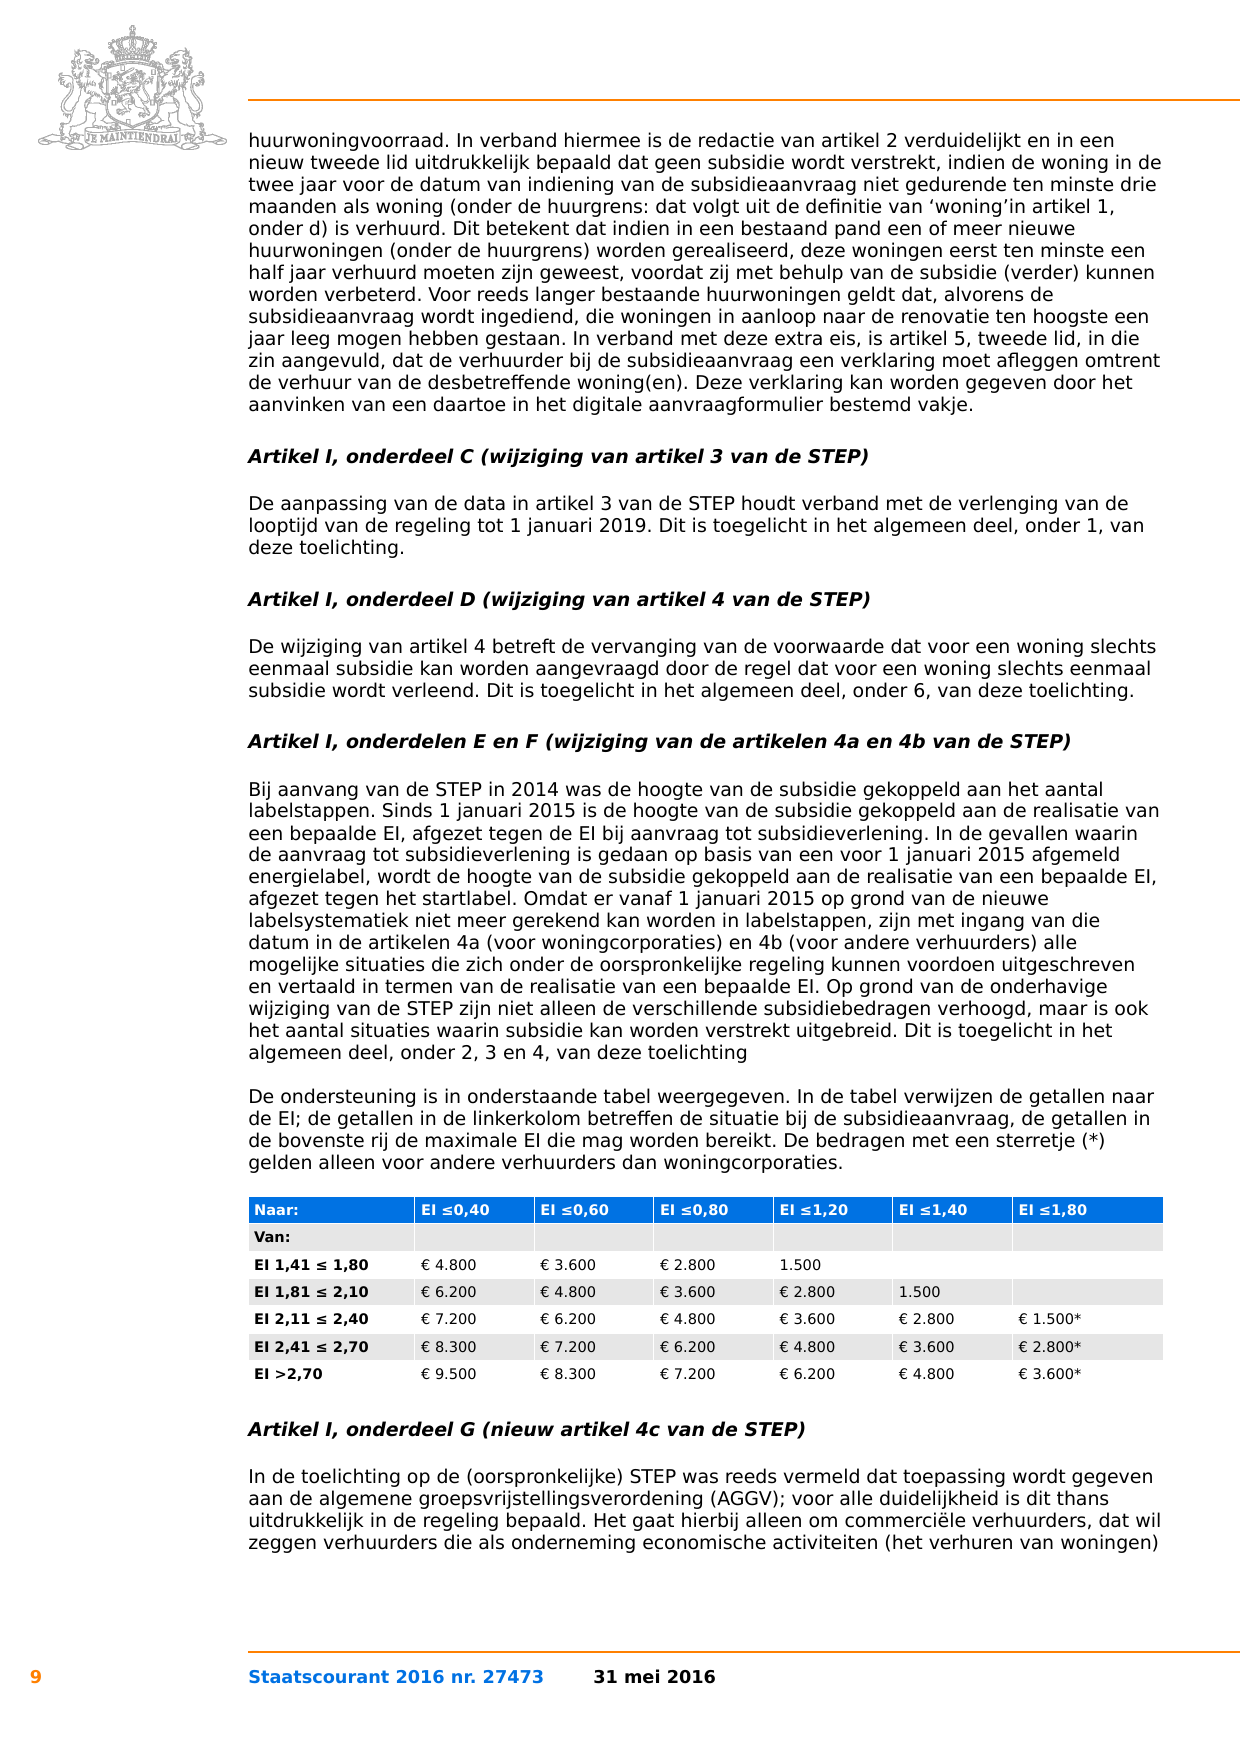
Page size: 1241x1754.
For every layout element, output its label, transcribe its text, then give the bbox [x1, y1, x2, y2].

table_header Naar: [249, 1197, 414, 1223]
table_cell € 4.800 [654, 1306, 773, 1333]
subtitle Artikel I, onderdeel D (wijziging van artikel 4 van de STEP) [248, 588, 1163, 611]
subtitle Artikel I, onderdeel C (wijziging van artikel 3 van de STEP) [248, 446, 1163, 468]
table_cell [893, 1224, 1012, 1251]
table_cell € 2.800 [774, 1279, 892, 1305]
table_cell € 2.800 [654, 1252, 773, 1278]
table_cell € 7.200 [415, 1306, 534, 1333]
table_cell € 2.800* [1013, 1334, 1163, 1360]
table_header EI ≤1,20 [774, 1197, 892, 1223]
table_cell € 6.200 [774, 1361, 892, 1388]
table_cell [893, 1252, 1012, 1278]
table_cell € 4.800 [535, 1279, 653, 1305]
table_cell [774, 1224, 892, 1251]
subtitle Artikel I, onderdelen E en F (wijziging van de artikelen 4a en 4b van de STEP) [248, 731, 1163, 753]
table_cell EI 2,41 ≤ 2,70 [249, 1334, 414, 1360]
table_header EI ≤0,80 [654, 1197, 773, 1223]
text De ondersteuning is in onderstaande tabel weergegeven. In de tabel verwijzen de getallen naar de EI; de getallen in de linkerkolom betreffen de situatie bij de subsidieaanvraag, de getallen in de bovenste rij de maximale EI die mag worden bereikt. De bedragen met een sterretje (*) gelden alleen voor andere verhuurders dan woningcorporaties. [248, 1086, 1163, 1174]
table_cell € 3.600 [774, 1306, 892, 1333]
table_cell [1013, 1279, 1163, 1305]
table_cell [1013, 1252, 1163, 1278]
table_cell EI 1,81 ≤ 2,10 [249, 1279, 414, 1305]
table_cell € 4.800 [893, 1361, 1012, 1388]
table_cell € 6.200 [415, 1279, 534, 1305]
table_cell € 3.600 [893, 1334, 1012, 1360]
text Bij aanvang van de STEP in 2014 was de hoogte van de subsidie gekoppeld aan het aantal labelstappen. Sinds 1 januari 2015 is de hoogte van de subsidie gekoppeld aan de realisatie van een bepaalde EI, afgezet tegen de EI bij aanvraag tot subsidieverlening. In de gevallen waarin de aanvraag tot subsidieverlening is gedaan op basis van een voor 1 januari 2015 afgemeld energielabel, wordt de hoogte van de subsidie gekoppeld aan de realisatie van een bepaalde EI, afgezet tegen het startlabel. Omdat er vanaf 1 januari 2015 op grond van de nieuwe labelsystematiek niet meer gerekend kan worden in labelstappen, zijn met ingang van die datum in de artikelen 4a (voor woningcorporaties) en 4b (voor andere verhuurders) alle mogelijke situaties die zich onder de oorspronkelijke regeling kunnen voordoen uitgeschreven en vertaald in termen van de realisatie van een bepaalde EI. Op grond van de onderhavige wijziging van de STEP zijn niet alleen de verschillende subsidiebedragen verhoogd, maar is ook het aantal situaties waarin subsidie kan worden verstrekt uitgebreid. Dit is toegelicht in het algemeen deel, onder 2, 3 en 4, van deze toelichting [248, 778, 1163, 1064]
table_cell EI 1,41 ≤ 1,80 [249, 1252, 414, 1278]
table_cell € 7.200 [535, 1334, 653, 1360]
table_cell € 8.300 [535, 1361, 653, 1388]
table_cell Van: [249, 1224, 414, 1251]
table_cell € 3.600 [654, 1279, 773, 1305]
table_cell € 3.600 [535, 1252, 653, 1278]
subtitle Artikel I, onderdeel G (nieuw artikel 4c van de STEP) [248, 1419, 1163, 1441]
text De aanpassing van de data in artikel 3 van de STEP houdt verband met de verlenging van de looptijd van de regeling tot 1 januari 2019. Dit is toegelicht in het algemeen deel, onder 1, van deze toelichting. [248, 493, 1163, 558]
table_cell EI >2,70 [249, 1361, 414, 1388]
table_cell € 1.500* [1013, 1306, 1163, 1333]
picture [38, 25, 227, 150]
table_cell [654, 1224, 773, 1251]
table_header EI ≤0,40 [415, 1197, 534, 1223]
table_header EI ≤0,60 [535, 1197, 653, 1223]
text huurwoningvoorraad. In verband hiermee is de redactie van artikel 2 verduidelijkt en in een nieuw tweede lid uitdrukkelijk bepaald dat geen subsidie wordt verstrekt, indien de woning in de twee jaar voor de datum van indiening van de subsidieaanvraag niet gedurende ten minste drie maanden als woning (onder de huurgrens: dat volgt uit de definitie van ‘woning’in artikel 1, onder d) is verhuurd. Dit betekent dat indien in een bestaand pand een of meer nieuwe huurwoningen (onder de huurgrens) worden gerealiseerd, deze woningen eerst ten minste een half jaar verhuurd moeten zijn geweest, voordat zij met behulp van de subsidie (verder) kunnen worden verbeterd. Voor reeds langer bestaande huurwoningen geldt dat, alvorens de subsidieaanvraag wordt ingediend, die woningen in aanloop naar de renovatie ten hoogste een jaar leeg mogen hebben gestaan. In verband met deze extra eis, is artikel 5, tweede lid, in die zin aangevuld, dat de verhuurder bij de subsidieaanvraag een verklaring moet afleggen omtrent de verhuur van de desbetreffende woning(en). Deze verklaring kan worden gegeven door het aanvinken van een daartoe in het digitale aanvraagformulier bestemd vakje. [248, 130, 1163, 416]
text De wijziging van artikel 4 betreft de vervanging van de voorwaarde dat voor een woning slechts eenmaal subsidie kan worden aangevraagd door de regel dat voor een woning slechts eenmaal subsidie wordt verleend. Dit is toegelicht in het algemeen deel, onder 6, van deze toelichting. [248, 636, 1163, 701]
text In de toelichting op de (oorspronkelijke) STEP was reeds vermeld dat toepassing wordt gegeven aan de algemene groepsvrijstellingsverordening (AGGV); voor alle duidelijkheid is dit thans uitdrukkelijk in de regeling bepaald. Het gaat hierbij alleen om commerciële verhuurders, dat wil zeggen verhuurders die als onderneming economische activiteiten (het verhuren van woningen) [248, 1466, 1163, 1553]
table_cell EI 2,11 ≤ 2,40 [249, 1306, 414, 1333]
table_cell 1.500 [774, 1252, 892, 1278]
table_header EI ≤1,40 [893, 1197, 1012, 1223]
table_cell € 2.800 [893, 1306, 1012, 1333]
table_cell 1.500 [893, 1279, 1012, 1305]
table_cell € 4.800 [415, 1252, 534, 1278]
table_cell € 9.500 [415, 1361, 534, 1388]
table_cell € 3.600* [1013, 1361, 1163, 1388]
table_cell € 7.200 [654, 1361, 773, 1388]
table_cell [1013, 1224, 1163, 1251]
table_header EI ≤1,80 [1013, 1197, 1163, 1223]
table_cell [535, 1224, 653, 1251]
table_cell € 4.800 [774, 1334, 892, 1360]
table_cell € 8.300 [415, 1334, 534, 1360]
table_cell € 6.200 [654, 1334, 773, 1360]
table_cell € 6.200 [535, 1306, 653, 1333]
table_cell [415, 1224, 534, 1251]
